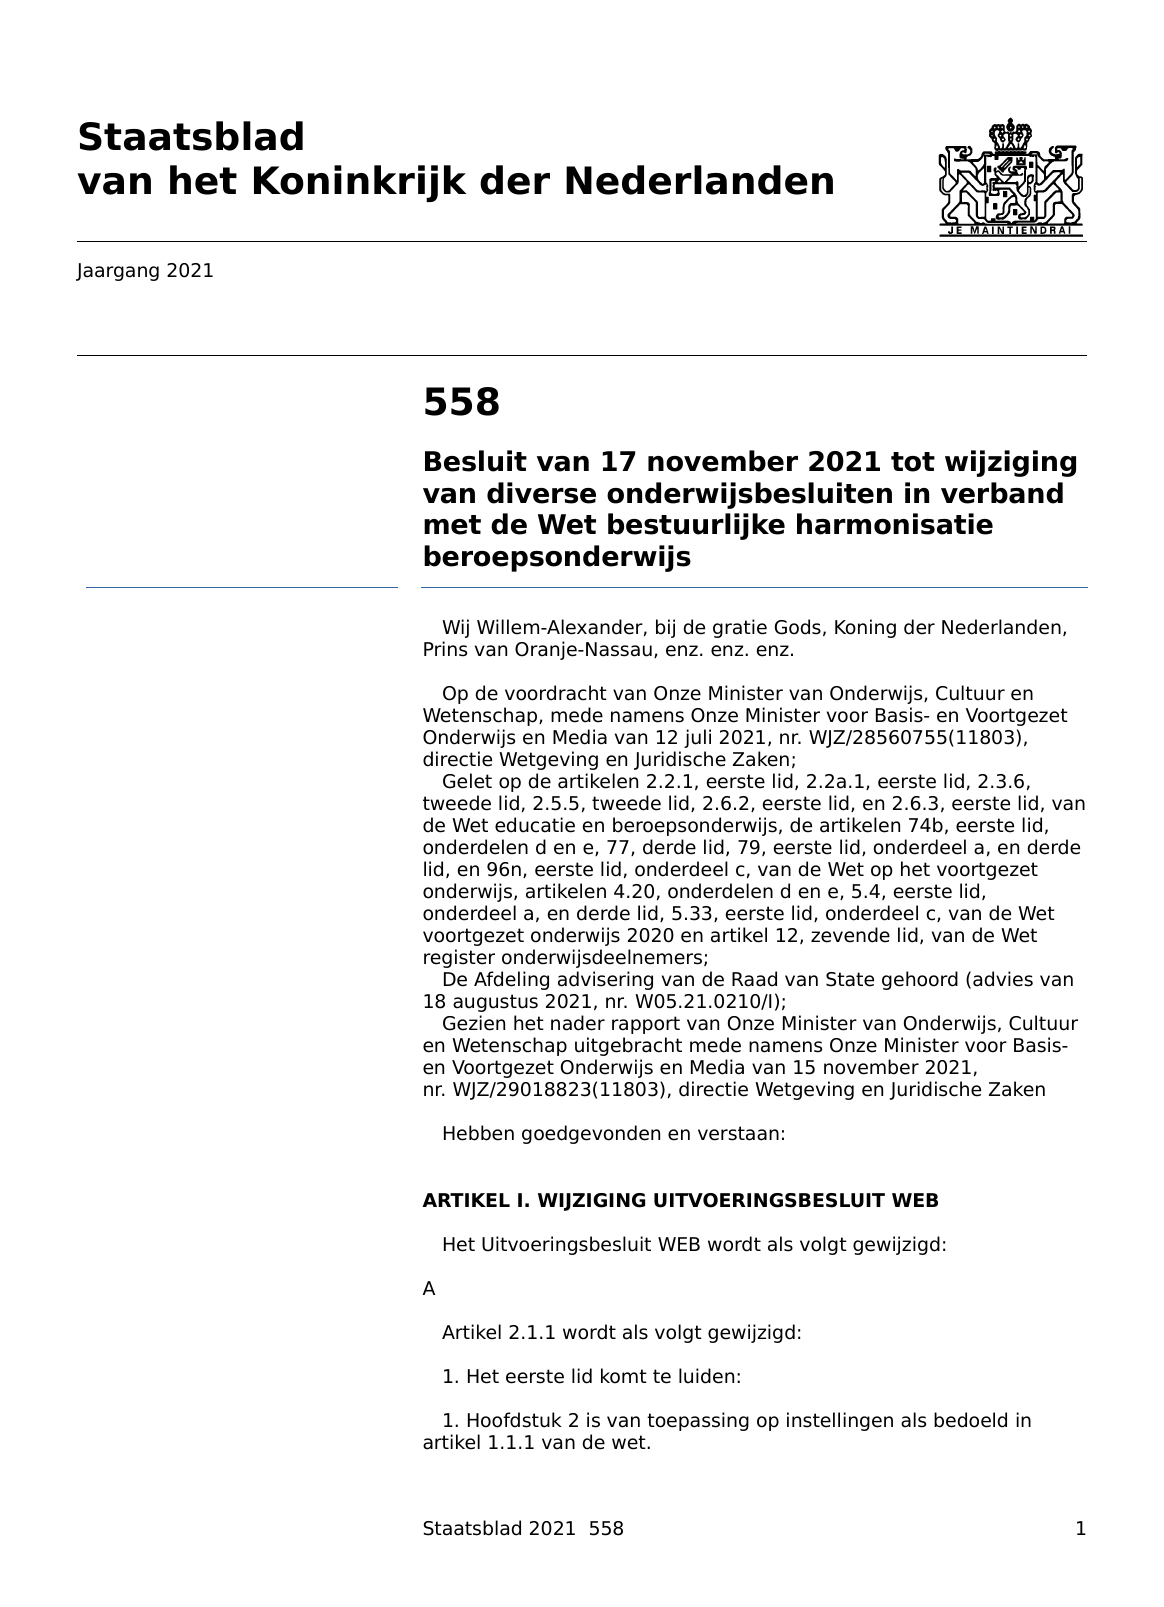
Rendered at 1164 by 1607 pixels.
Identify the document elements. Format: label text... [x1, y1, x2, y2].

text Op de voordracht van Onze Minister van Onderwijs, Cultuur en Wetenschap, mede namens Onze Minister voor Basis- en Voortgezet Onderwijs en Media van 12 juli 2021, nr. WJZ/28560755(11803), directie Wetgeving en Juridische Zaken; [422, 683, 1087, 771]
subtitle ARTIKEL I. WIJZIGING UITVOERINGSBESLUIT WEB [422, 1189, 1087, 1211]
text Gezien het nader rapport van Onze Minister van Onderwijs, Cultuur en Wetenschap uitgebracht mede namens Onze Minister voor Basis- en Voortgezet Onderwijs en Media van 15 november 2021, nr. WJZ/29018823(11803), directie Wetgeving en Juridische Zaken [422, 1013, 1087, 1101]
text 1. Het eerste lid komt te luiden: [422, 1366, 1087, 1388]
text Het Uitvoeringsbesluit WEB wordt als volgt gewijzigd: [422, 1234, 1087, 1256]
subtitle 558 [422, 381, 1087, 424]
text Besluit van 17 november 2021 tot wijziging van diverse onderwijsbesluiten in verband met de Wet bestuurlijke harmonisatie beroepsonderwijs [422, 447, 1087, 573]
text A [422, 1278, 1087, 1300]
text 1. Hoofdstuk 2 is van toepassing op instellingen als bedoeld in artikel 1.1.1 van de wet. [422, 1410, 1087, 1454]
text Artikel 2.1.1 wordt als volgt gewijzigd: [422, 1322, 1087, 1344]
picture [936, 115, 1087, 240]
table_cell Jaargang 2021 [77, 242, 1087, 355]
table_header Staatsblad van het Koninkrijk der Nederlanden [77, 100, 886, 241]
table_header [886, 100, 1087, 241]
text Wij Willem-Alexander, bij de gratie Gods, Koning der Nederlanden, Prins van Oranje-Nassau, enz. enz. enz. [422, 617, 1087, 661]
text Gelet op de artikelen 2.2.1, eerste lid, 2.2a.1, eerste lid, 2.3.6, tweede lid, 2.5.5, tweede lid, 2.6.2, eerste lid, en 2.6.3, eerste lid, van de Wet educatie en beroepsonderwijs, de artikelen 74b, eerste lid, onderdelen d en e, 77, derde lid, 79, eerste lid, onderdeel a, en derde lid, en 96n, eerste lid, onderdeel c, van de Wet op het voortgezet onderwijs, artikelen 4.20, onderdelen d en e, 5.4, eerste lid, onderdeel a, en derde lid, 5.33, eerste lid, onderdeel c, van de Wet voortgezet onderwijs 2020 en artikel 12, zevende lid, van de Wet register onderwijsdeelnemers; [422, 771, 1087, 969]
text De Afdeling advisering van de Raad van State gehoord (advies van 18 augustus 2021, nr. W05.21.0210/I); [422, 969, 1087, 1013]
text Hebben goedgevonden en verstaan: [422, 1123, 1087, 1145]
